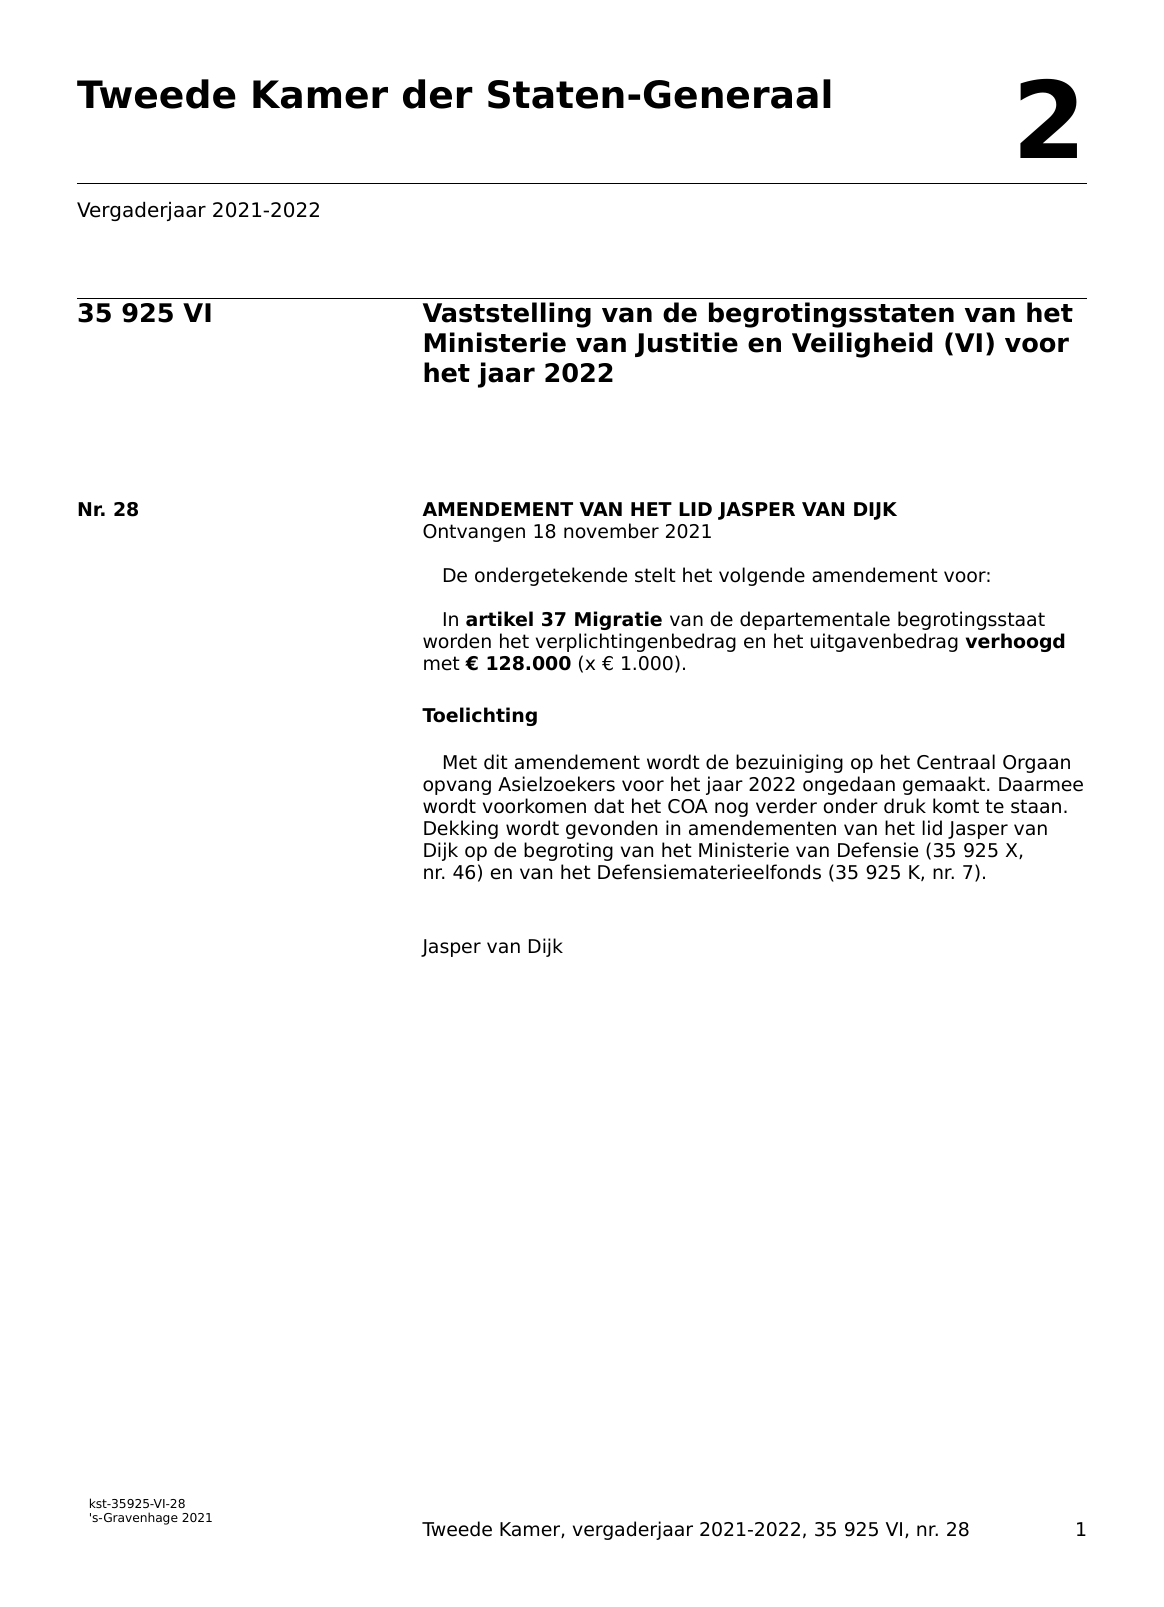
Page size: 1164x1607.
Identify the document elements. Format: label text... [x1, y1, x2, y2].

subtitle Nr. 28 AMENDEMENT VAN HET LID JASPER VAN DIJK [77, 499, 1087, 521]
subtitle 35 925 VI Vaststelling van de begrotingsstaten van het Ministerie van Justitie en Veiligheid (VI) voor het jaar 2022 [77, 299, 1087, 388]
text Ontvangen 18 november 2021 [422, 521, 1087, 543]
table_header Tweede Kamer der Staten-Generaal [77, 59, 886, 183]
text Met dit amendement wordt de bezuiniging op het Centraal Orgaan opvang Asielzoekers voor het jaar 2022 ongedaan gemaakt. Daarmee wordt voorkomen dat het COA nog verder onder druk komt te staan. Dekking wordt gevonden in amendementen van het lid Jasper van Dijk op de begroting van het Ministerie van Defensie (35 925 X, nr. 46) en van het Defensiematerieelfonds (35 925 K, nr. 7). [422, 752, 1087, 884]
text De ondergetekende stelt het volgende amendement voor: [422, 565, 1087, 587]
text In artikel 37 Migratie van de departementale begrotingsstaat worden het verplichtingenbedrag en het uitgavenbedrag verhoogd met € 128.000 (x € 1.000). [422, 609, 1087, 675]
text 's-Gravenhage 2021 [88, 1511, 323, 1525]
table_cell Vergaderjaar 2021-2022 [77, 184, 1087, 298]
text Jasper van Dijk [422, 914, 1087, 958]
subtitle Toelichting [422, 705, 1087, 727]
table_header 2 [886, 59, 1087, 183]
text kst-35925-VI-28 [88, 1497, 323, 1511]
